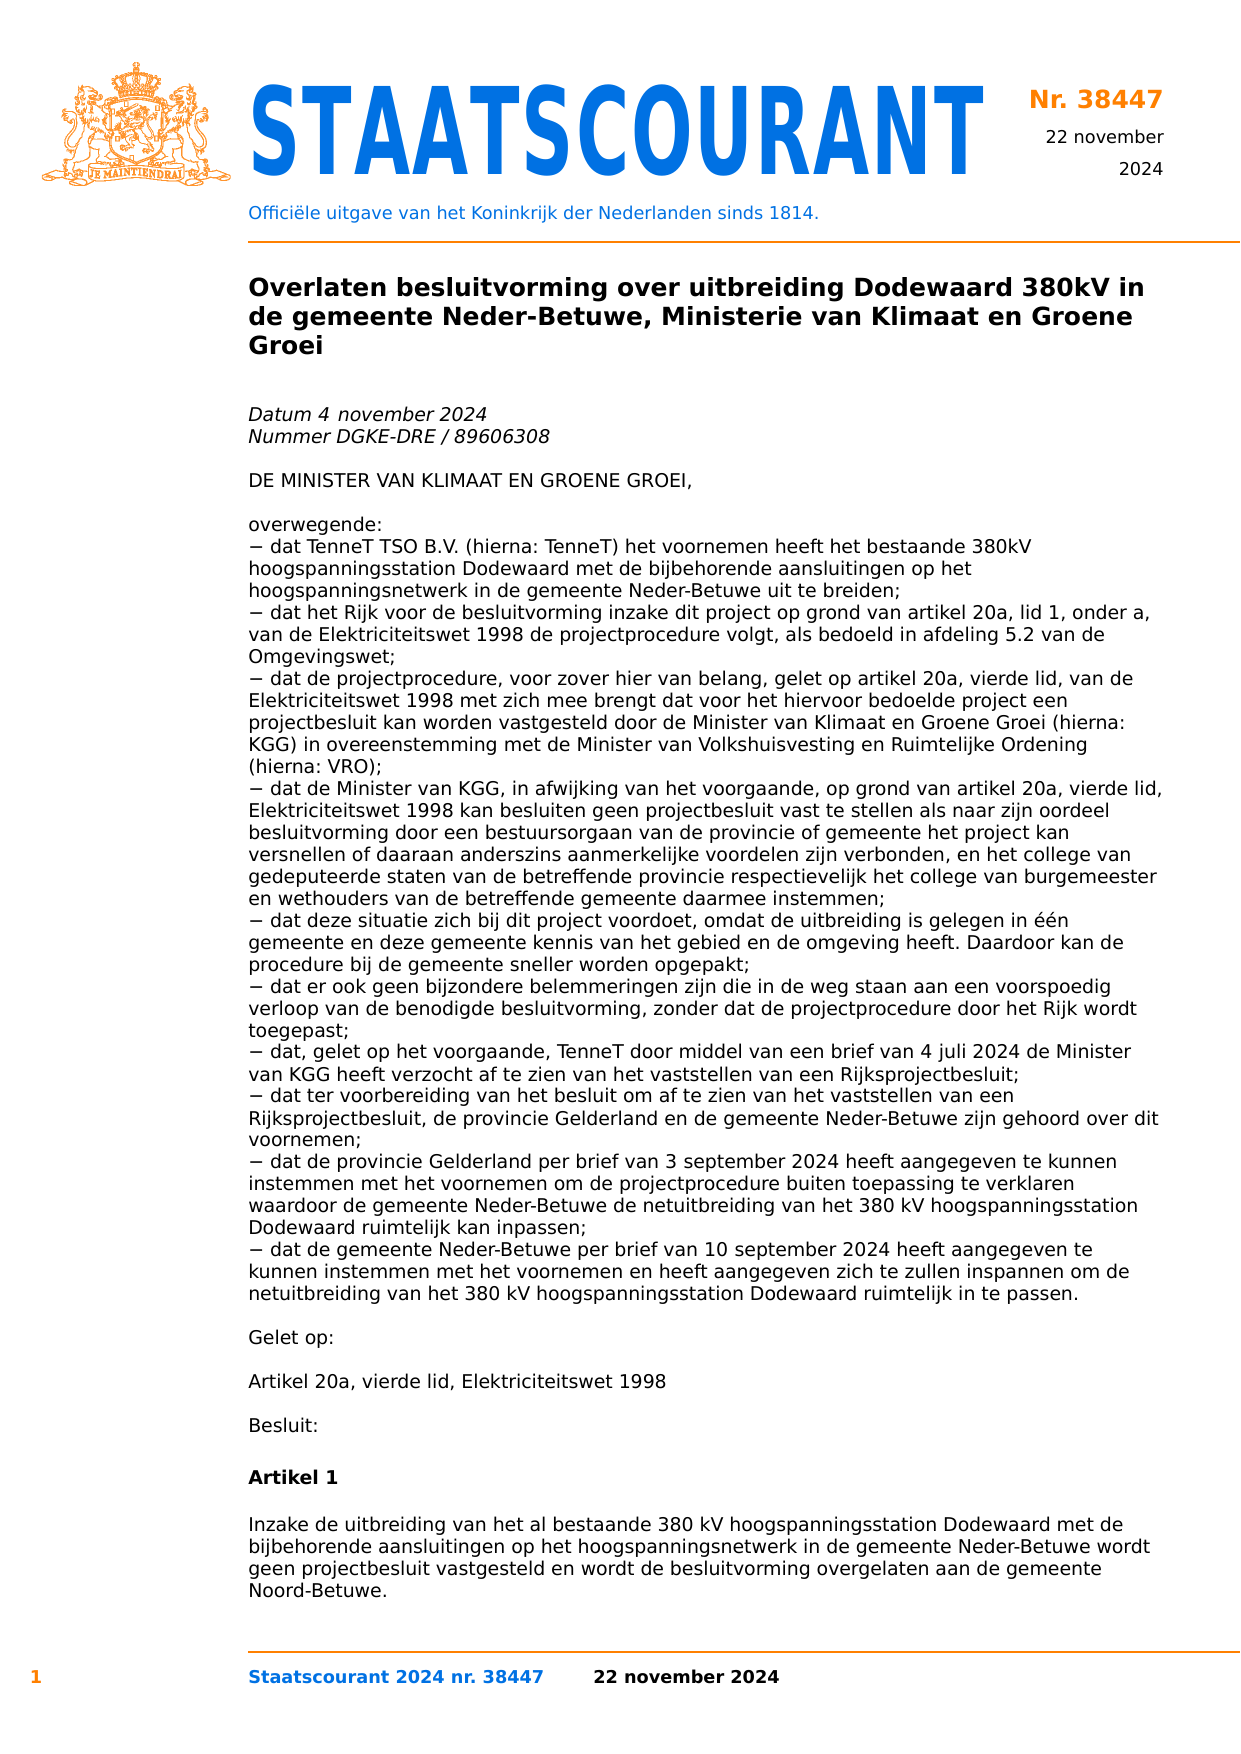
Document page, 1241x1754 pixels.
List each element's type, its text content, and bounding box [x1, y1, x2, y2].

text Inzake de uitbreiding van het al bestaande 380 kV hoogspanningsstation Dodewaard met de bijbehorende aansluitingen op het hoogspanningsnetwerk in de gemeente Neder-Betuwe wordt geen projectbesluit vastgesteld en wordt de besluitvorming overgelaten aan de gemeente Noord-Betuwe. [248, 1514, 1163, 1602]
text − dat de gemeente Neder-Betuwe per brief van 10 september 2024 heeft aangegeven te kunnen instemmen met het voornemen en heeft aangegeven zich te zullen inspannen om de netuitbreiding van het 380 kV hoogspanningsstation Dodewaard ruimtelijk in te passen. [248, 1239, 1163, 1305]
text Nummer DGKE-DRE / 89606308 [248, 426, 1163, 448]
text Gelet op: [248, 1327, 1163, 1349]
picture [41, 62, 231, 186]
table_cell 22 november [998, 121, 1240, 153]
text DE MINISTER VAN KLIMAAT EN GROENE GROEI, [248, 470, 1163, 492]
subtitle Artikel 1 [248, 1467, 1163, 1489]
text overwegende: [248, 514, 1163, 536]
table_header STAATSCOURANT [248, 62, 998, 203]
table_cell Officiële uitgave van het Koninkrijk der Nederlanden sinds 1814. [248, 203, 1240, 241]
table_cell 2024 [998, 153, 1240, 203]
text − dat TenneT TSO B.V. (hierna: TenneT) het voornemen heeft het bestaande 380kV hoogspanningsstation Dodewaard met de bijbehorende aansluitingen op het hoogspanningsnetwerk in de gemeente Neder-Betuwe uit te breiden; [248, 536, 1163, 602]
text − dat ter voorbereiding van het besluit om af te zien van het vaststellen van een Rijksprojectbesluit, de provincie Gelderland en de gemeente Neder-Betuwe zijn gehoord over dit voornemen; [248, 1085, 1163, 1151]
text − dat, gelet op het voorgaande, TenneT door middel van een brief van 4 juli 2024 de Minister van KGG heeft verzocht af te zien van het vaststellen van een Rijksprojectbesluit; [248, 1041, 1163, 1085]
table_header [25, 62, 248, 241]
text Artikel 20a, vierde lid, Elektriciteitswet 1998 [248, 1371, 1163, 1393]
subtitle Overlaten besluitvorming over uitbreiding Dodewaard 380kV in de gemeente Neder-Betuwe, Ministerie van Klimaat en Groene Groei [248, 273, 1163, 361]
text − dat de projectprocedure, voor zover hier van belang, gelet op artikel 20a, vierde lid, van de Elektriciteitswet 1998 met zich mee brengt dat voor het hiervoor bedoelde project een projectbesluit kan worden vastgesteld door de Minister van Klimaat en Groene Groei (hierna: KGG) in overeenstemming met de Minister van Volkshuisvesting en Ruimtelijke Ordening (hierna: VRO); [248, 668, 1163, 778]
text − dat het Rijk voor de besluitvorming inzake dit project op grond van artikel 20a, lid 1, onder a, van de Elektriciteitswet 1998 de projectprocedure volgt, als bedoeld in afdeling 5.2 van de Omgevingswet; [248, 602, 1163, 668]
text − dat de Minister van KGG, in afwijking van het voorgaande, op grond van artikel 20a, vierde lid, Elektriciteitswet 1998 kan besluiten geen projectbesluit vast te stellen als naar zijn oordeel besluitvorming door een bestuursorgaan van de provincie of gemeente het project kan versnellen of daaraan anderszins aanmerkelijke voordelen zijn verbonden, en het college van gedeputeerde staten van de betreffende provincie respectievelijk het college van burgemeester en wethouders van de betreffende gemeente daarmee instemmen; [248, 778, 1163, 909]
text Datum 4 november 2024 [248, 404, 1163, 426]
text − dat er ook geen bijzondere belemmeringen zijn die in de weg staan aan een voorspoedig verloop van de benodigde besluitvorming, zonder dat de projectprocedure door het Rijk wordt toegepast; [248, 976, 1163, 1041]
text − dat de provincie Gelderland per brief van 3 september 2024 heeft aangegeven te kunnen instemmen met het voornemen om de projectprocedure buiten toepassing te verklaren waardoor de gemeente Neder-Betuwe de netuitbreiding van het 380 kV hoogspanningsstation Dodewaard ruimtelijk kan inpassen; [248, 1151, 1163, 1239]
table_header Nr. 38447 [998, 62, 1240, 121]
text − dat deze situatie zich bij dit project voordoet, omdat de uitbreiding is gelegen in één gemeente en deze gemeente kennis van het gebied en de omgeving heeft. Daardoor kan de procedure bij de gemeente sneller worden opgepakt; [248, 909, 1163, 976]
text Besluit: [248, 1415, 1163, 1437]
